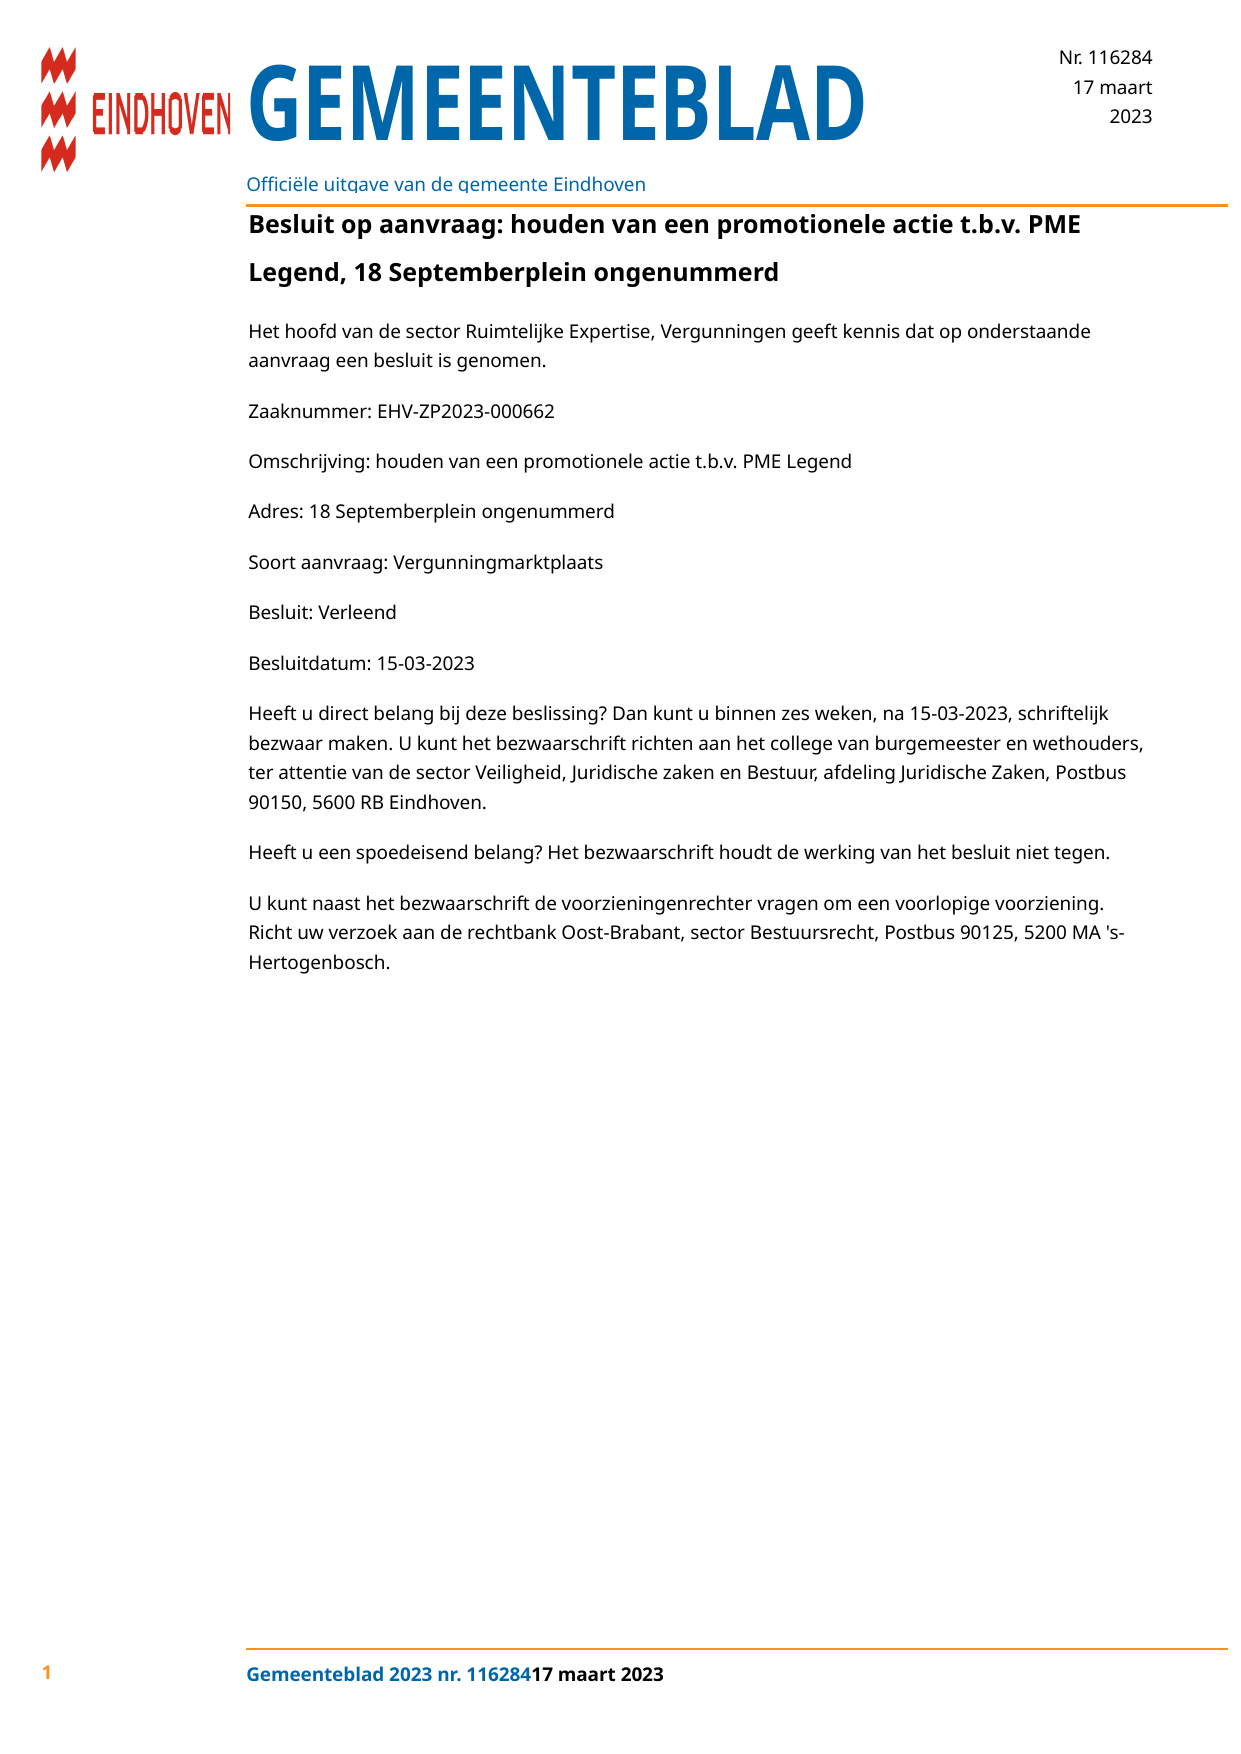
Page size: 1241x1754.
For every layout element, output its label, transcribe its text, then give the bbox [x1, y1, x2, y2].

text Zaaknummer: EHV-ZP2023-000662 [248, 398, 1152, 424]
text Heeft u een spoedeisend belang? Het bezwaarschrift houdt de werking van het besluit niet tegen. [248, 839, 1152, 865]
text Omschrijving: houden van een promotionele actie t.b.v. PME Legend [248, 448, 1152, 474]
text Heeft u direct belang bij deze beslissing? Dan kunt u binnen zes weken, na 15-03-2023, schriftelijk bezwaar maken. U kunt het bezwaarschrift richten aan het college van burgemeester en wethouders, ter attentie van de sector Veiligheid, Juridische zaken en Bestuur, afdeling Juridische Zaken, Postbus 90150, 5600 RB Eindhoven. [248, 700, 1152, 815]
text Het hoofd van de sector Ruimtelijke Expertise, Vergunningen geeft kennis dat op onderstaande aanvraag een besluit is genomen. [248, 318, 1152, 373]
text Adres: 18 Septemberplein ongenummerd [248, 499, 1152, 524]
text U kunt naast het bezwaarschrift de voorzieningenrechter vragen om een voorlopige voorziening. Richt uw verzoek aan de rechtbank Oost-Brabant, sector Bestuursrecht, Postbus 90125, 5200 MA 's-Hertogenbosch. [248, 890, 1152, 975]
picture [41, 47, 231, 172]
text Besluit op aanvraag: houden van een promotionele actie t.b.v. PME Legend, 18 Septemberplein ongenummerd [248, 207, 1152, 288]
text Besluit: Verleend [248, 599, 1152, 625]
text Besluitdatum: 15-03-2023 [248, 650, 1152, 676]
text Soort aanvraag: Vergunningmarktplaats [248, 549, 1152, 575]
